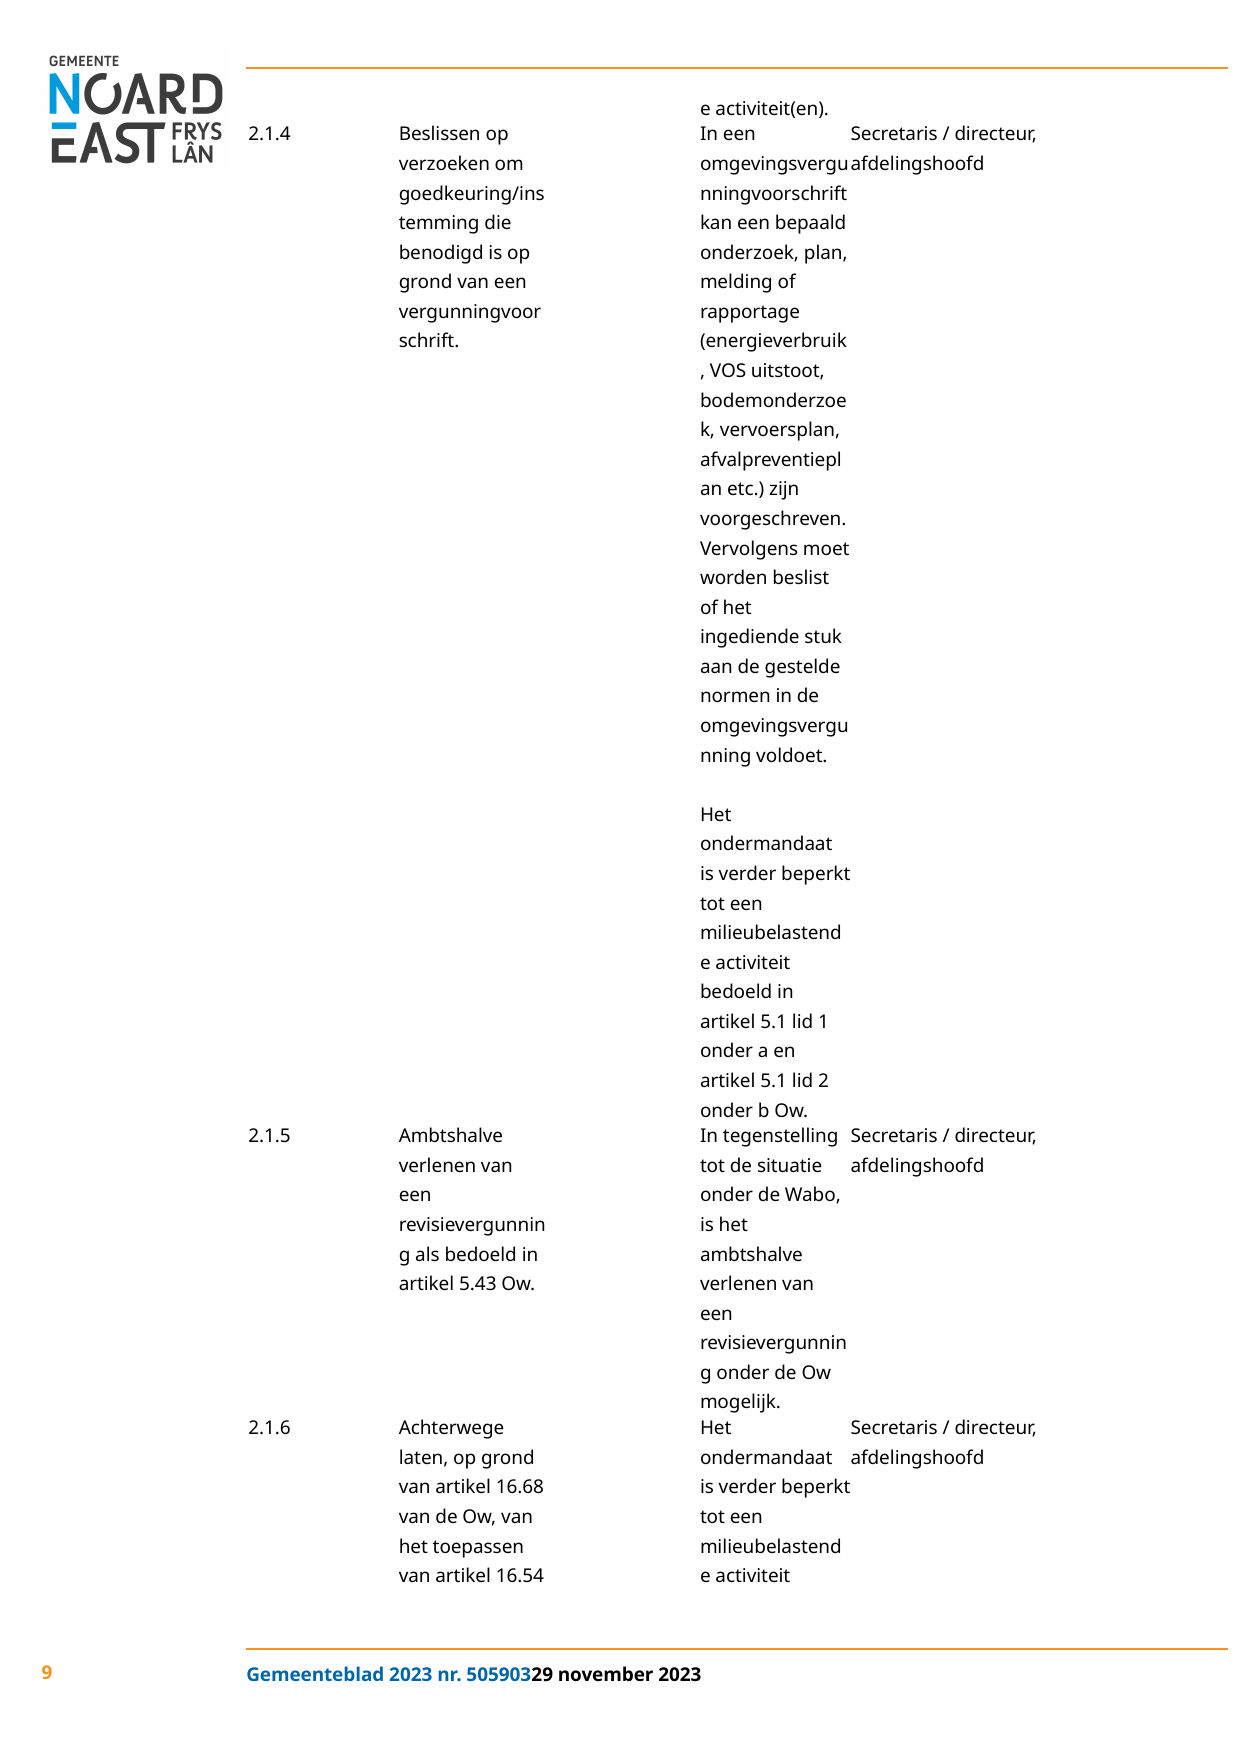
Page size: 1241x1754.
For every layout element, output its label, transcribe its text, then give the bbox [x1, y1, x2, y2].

table_cell [549, 121, 700, 1122]
table_cell In een omgevingsvergunningvoorschrift kan een bepaald onderzoek, plan, melding of rapportage (energieverbruik, VOS uitstoot, bodemonderzoek, vervoersplan, afvalpreventieplan etc.) zijn voorgeschreven. Vervolgens moet worden beslist of het ingediende stuk aan de gestelde normen in de omgevingsvergunning voldoet. Het ondermandaat is verder beperkt tot een milieubelastende activiteit bedoeld in artikel 5.1 lid 1 onder a en artikel 5.1 lid 2 onder b Ow. [700, 121, 850, 1122]
table_cell Achterwege laten, op grond van artikel 16.68 van de Ow, van het toepassen van artikel 16.54 [399, 1415, 549, 1588]
table_cell 2.1.6 [248, 1415, 398, 1588]
picture [41, 47, 231, 172]
table_cell Secretaris / directeur, afdelingshoofd [850, 1123, 1152, 1414]
table_cell [850, 95, 1152, 121]
table_cell 2.1.4 [248, 121, 398, 1122]
table_cell [549, 1123, 700, 1414]
table_cell [549, 95, 700, 121]
table_cell Beslissen op verzoeken om goedkeuring/instemming die benodigd is op grond van een vergunningvoorschrift. [399, 121, 549, 1122]
table_cell Secretaris / directeur, afdelingshoofd [850, 1415, 1152, 1588]
table_cell [248, 95, 398, 121]
table_cell 2.1.5 [248, 1123, 398, 1414]
table_cell In tegenstelling tot de situatie onder de Wabo, is het ambtshalve verlenen van een revisievergunning onder de Ow mogelijk. [700, 1123, 850, 1414]
table_cell Het ondermandaat is verder beperkt tot een milieubelastende activiteit [700, 1415, 850, 1588]
table_cell Ambtshalve verlenen van een revisievergunning als bedoeld in artikel 5.43 Ow. [399, 1123, 549, 1414]
table_cell e activiteit(en). [700, 95, 850, 121]
table_cell [549, 1415, 700, 1588]
table_cell [399, 95, 549, 121]
table_cell Secretaris / directeur, afdelingshoofd [850, 121, 1152, 1122]
